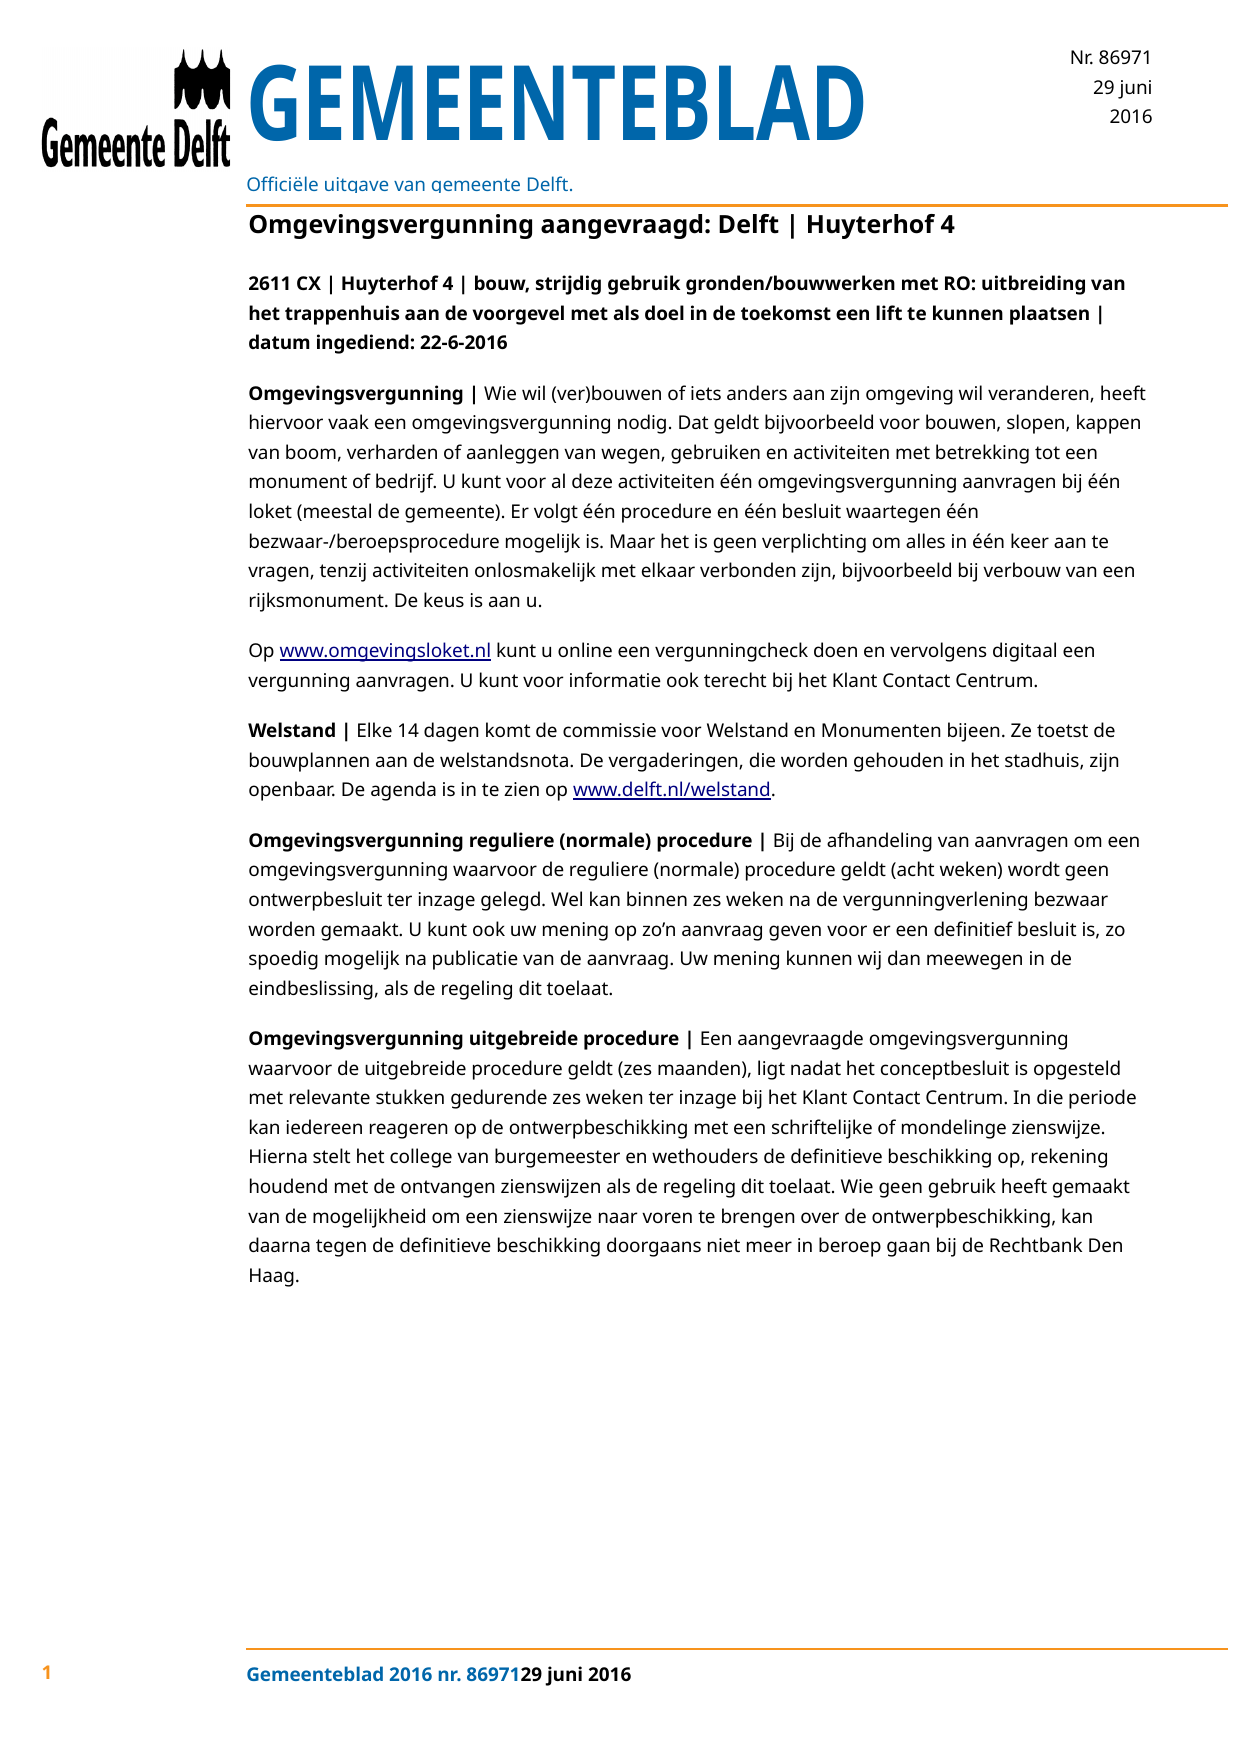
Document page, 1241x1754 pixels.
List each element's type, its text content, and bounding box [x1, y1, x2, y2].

text Omgevingsvergunning aangevraagd: Delft | Huyterhof 4 [248, 207, 1152, 241]
text Omgevingsvergunning reguliere (normale) procedure | Bij de afhandeling van aanvragen om een omgevingsvergunning waarvoor de reguliere (normale) procedure geldt (acht weken) wordt geen ontwerpbesluit ter inzage gelegd. Wel kan binnen zes weken na de vergunningverlening bezwaar worden gemaakt. U kunt ook uw mening op zo’n aanvraag geven voor er een definitief besluit is, zo spoedig mogelijk na publicatie van de aanvraag. Uw mening kunnen wij dan meewegen in de eindbeslissing, als de regeling dit toelaat. [248, 827, 1152, 1001]
text Omgevingsvergunning | Wie wil (ver)bouwen of iets anders aan zijn omgeving wil veranderen, heeft hiervoor vaak een omgevingsvergunning nodig. Dat geldt bijvoorbeeld voor bouwen, slopen, kappen van boom, verharden of aanleggen van wegen, gebruiken en activiteiten met betrekking tot een monument of bedrijf. U kunt voor al deze activiteiten één omgevingsvergunning aanvragen bij één loket (meestal de gemeente). Er volgt één procedure en één besluit waartegen één bezwaar-/beroepsprocedure mogelijk is. Maar het is geen verplichting om alles in één keer aan te vragen, tenzij activiteiten onlosmakelijk met elkaar verbonden zijn, bijvoorbeeld bij verbouw van een rijksmonument. De keus is aan u. [248, 380, 1152, 613]
text Welstand | Elke 14 dagen komt de commissie voor Welstand en Monumenten bijeen. Ze toetst de bouwplannen aan de welstandsnota. De vergaderingen, die worden gehouden in het stadhuis, zijn openbaar. De agenda is in te zien op www.delft.nl/welstand. [248, 717, 1152, 802]
text Omgevingsvergunning uitgebreide procedure | Een aangevraagde omgevingsvergunning waarvoor de uitgebreide procedure geldt (zes maanden), ligt nadat het conceptbesluit is opgesteld met relevante stukken gedurende zes weken ter inzage bij het Klant Contact Centrum. In die periode kan iedereen reageren op de ontwerpbeschikking met een schriftelijke of mondelinge zienswijze. Hierna stelt het college van burgemeester en wethouders de definitieve beschikking op, rekening houdend met de ontvangen zienswijzen als de regeling dit toelaat. Wie geen gebruik heeft gemaakt van de mogelijkheid om een zienswijze naar voren te brengen over de ontwerpbeschikking, kan daarna tegen de definitieve beschikking doorgaans niet meer in beroep gaan bij de Rechtbank Den Haag. [248, 1025, 1152, 1288]
text Op www.omgevingsloket.nl kunt u online een vergunningcheck doen en vervolgens digitaal een vergunning aanvragen. U kunt voor informatie ook terecht bij het Klant Contact Centrum. [248, 637, 1152, 693]
text 2611 CX | Huyterhof 4 | bouw, strijdig gebruik gronden/bouwwerken met RO: uitbreiding van het trappenhuis aan de voorgevel met als doel in de toekomst een lift te kunnen plaatsen | datum ingediend: 22-6-2016 [248, 270, 1152, 355]
picture [41, 47, 231, 172]
